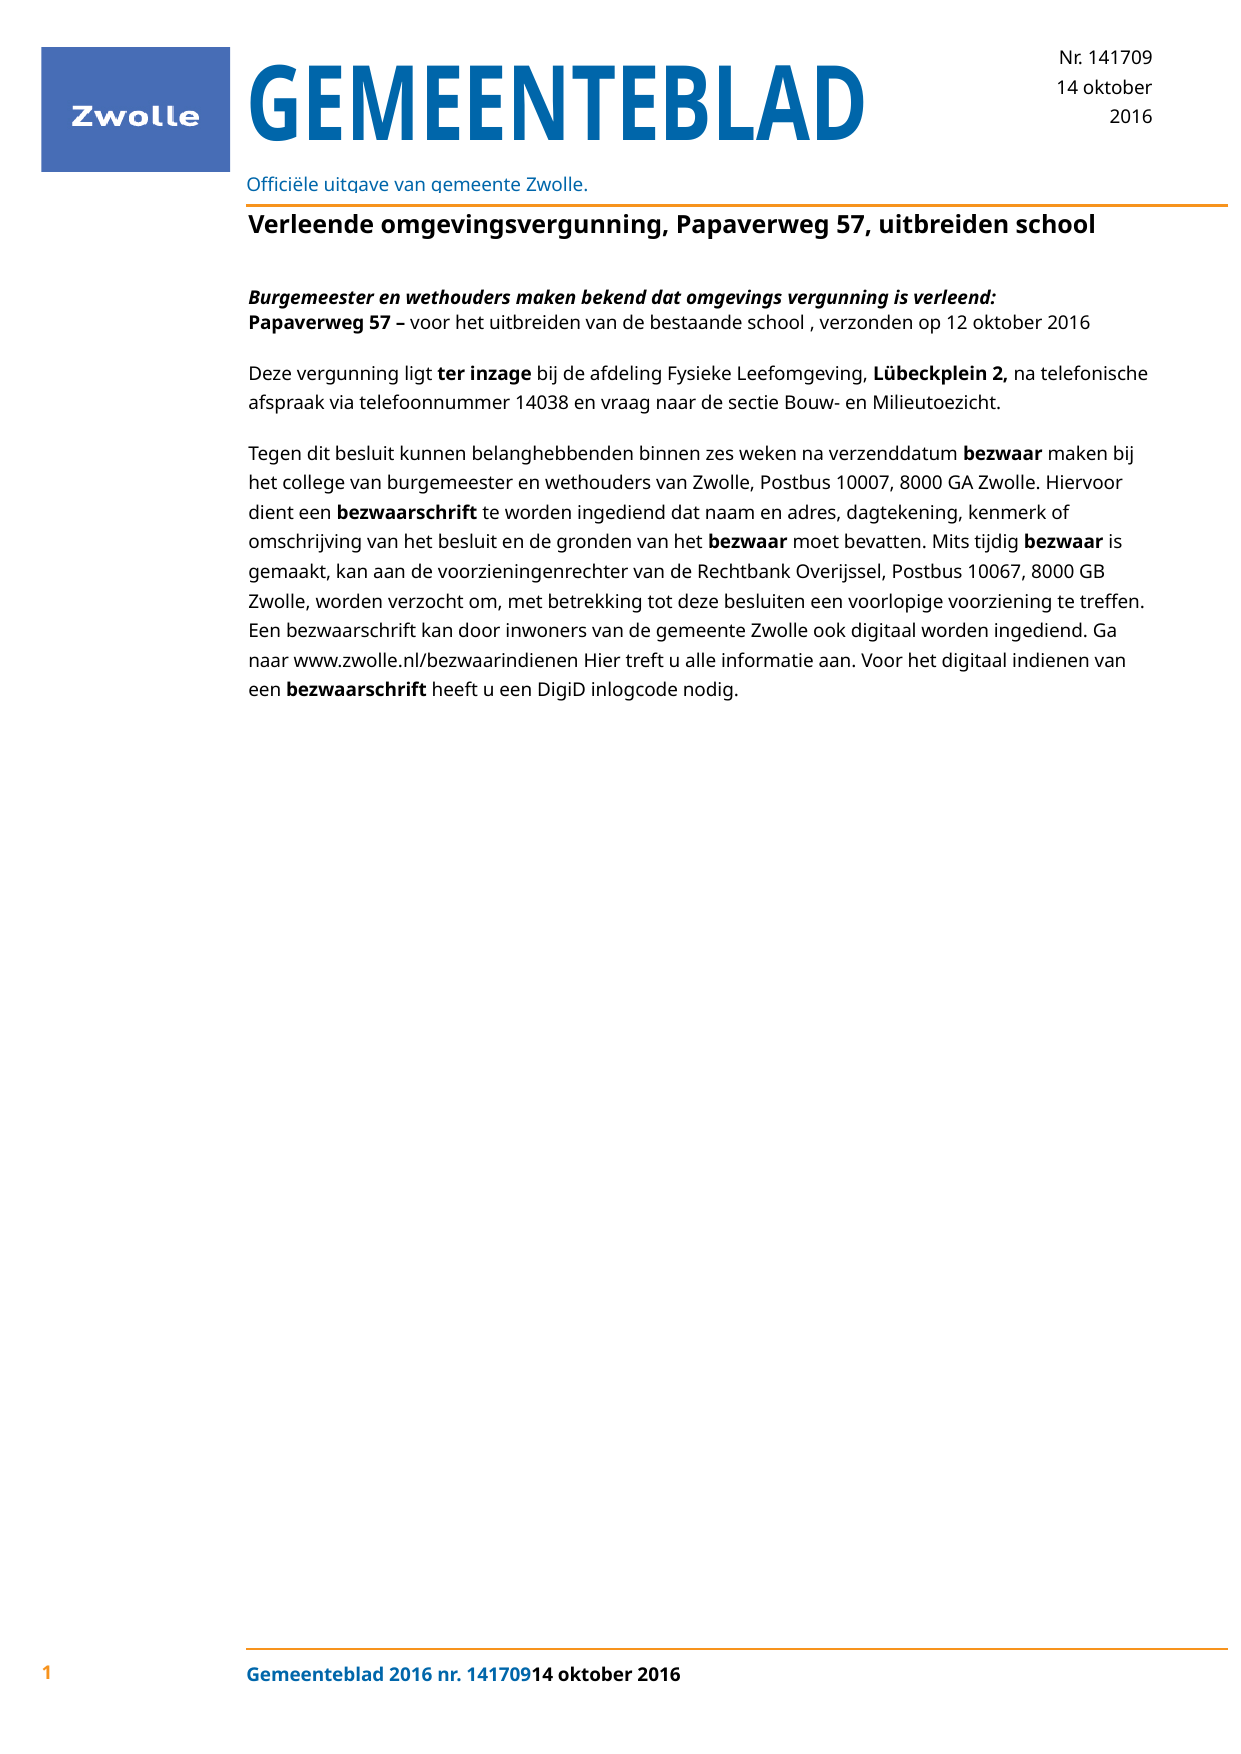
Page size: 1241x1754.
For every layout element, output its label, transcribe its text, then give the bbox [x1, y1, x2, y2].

text Verleende omgevingsvergunning, Papaverweg 57, uitbreiden school [248, 207, 1152, 241]
text Tegen dit besluit kunnen belanghebbenden binnen zes weken na verzenddatum bezwaar maken bij het college van burgemeester en wethouders van Zwolle, Postbus 10007, 8000 GA Zwolle. Hiervoor dient een bezwaarschrift te worden ingediend dat naam en adres, dagtekening, kenmerk of omschrijving van het besluit en de gronden van het bezwaar moet bevatten. Mits tijdig bezwaar is gemaakt, kan aan de voorzieningenrechter van de Rechtbank Overijssel, Postbus 10067, 8000 GB Zwolle, worden verzocht om, met betrekking tot deze besluiten een voorlopige voorziening te treffen. Een bezwaarschrift kan door inwoners van de gemeente Zwolle ook digitaal worden ingediend. Ga naar www.zwolle.nl/bezwaarindienen Hier treft u alle informatie aan. Voor het digitaal indienen van een bezwaarschrift heeft u een DigiD inlogcode nodig. [248, 440, 1152, 702]
text Papaverweg 57 – voor het uitbreiden van de bestaande school , verzonden op 12 oktober 2016 [248, 309, 1152, 335]
text Burgemeester en wethouders maken bekend dat omgevings vergunning is verleend: [248, 284, 1152, 309]
text Deze vergunning ligt ter inzage bij de afdeling Fysieke Leefomgeving, Lübeckplein 2, na telefonische afspraak via telefoonnummer 14038 en vraag naar de sectie Bouw- en Milieutoezicht. [248, 360, 1152, 415]
picture [41, 47, 231, 172]
